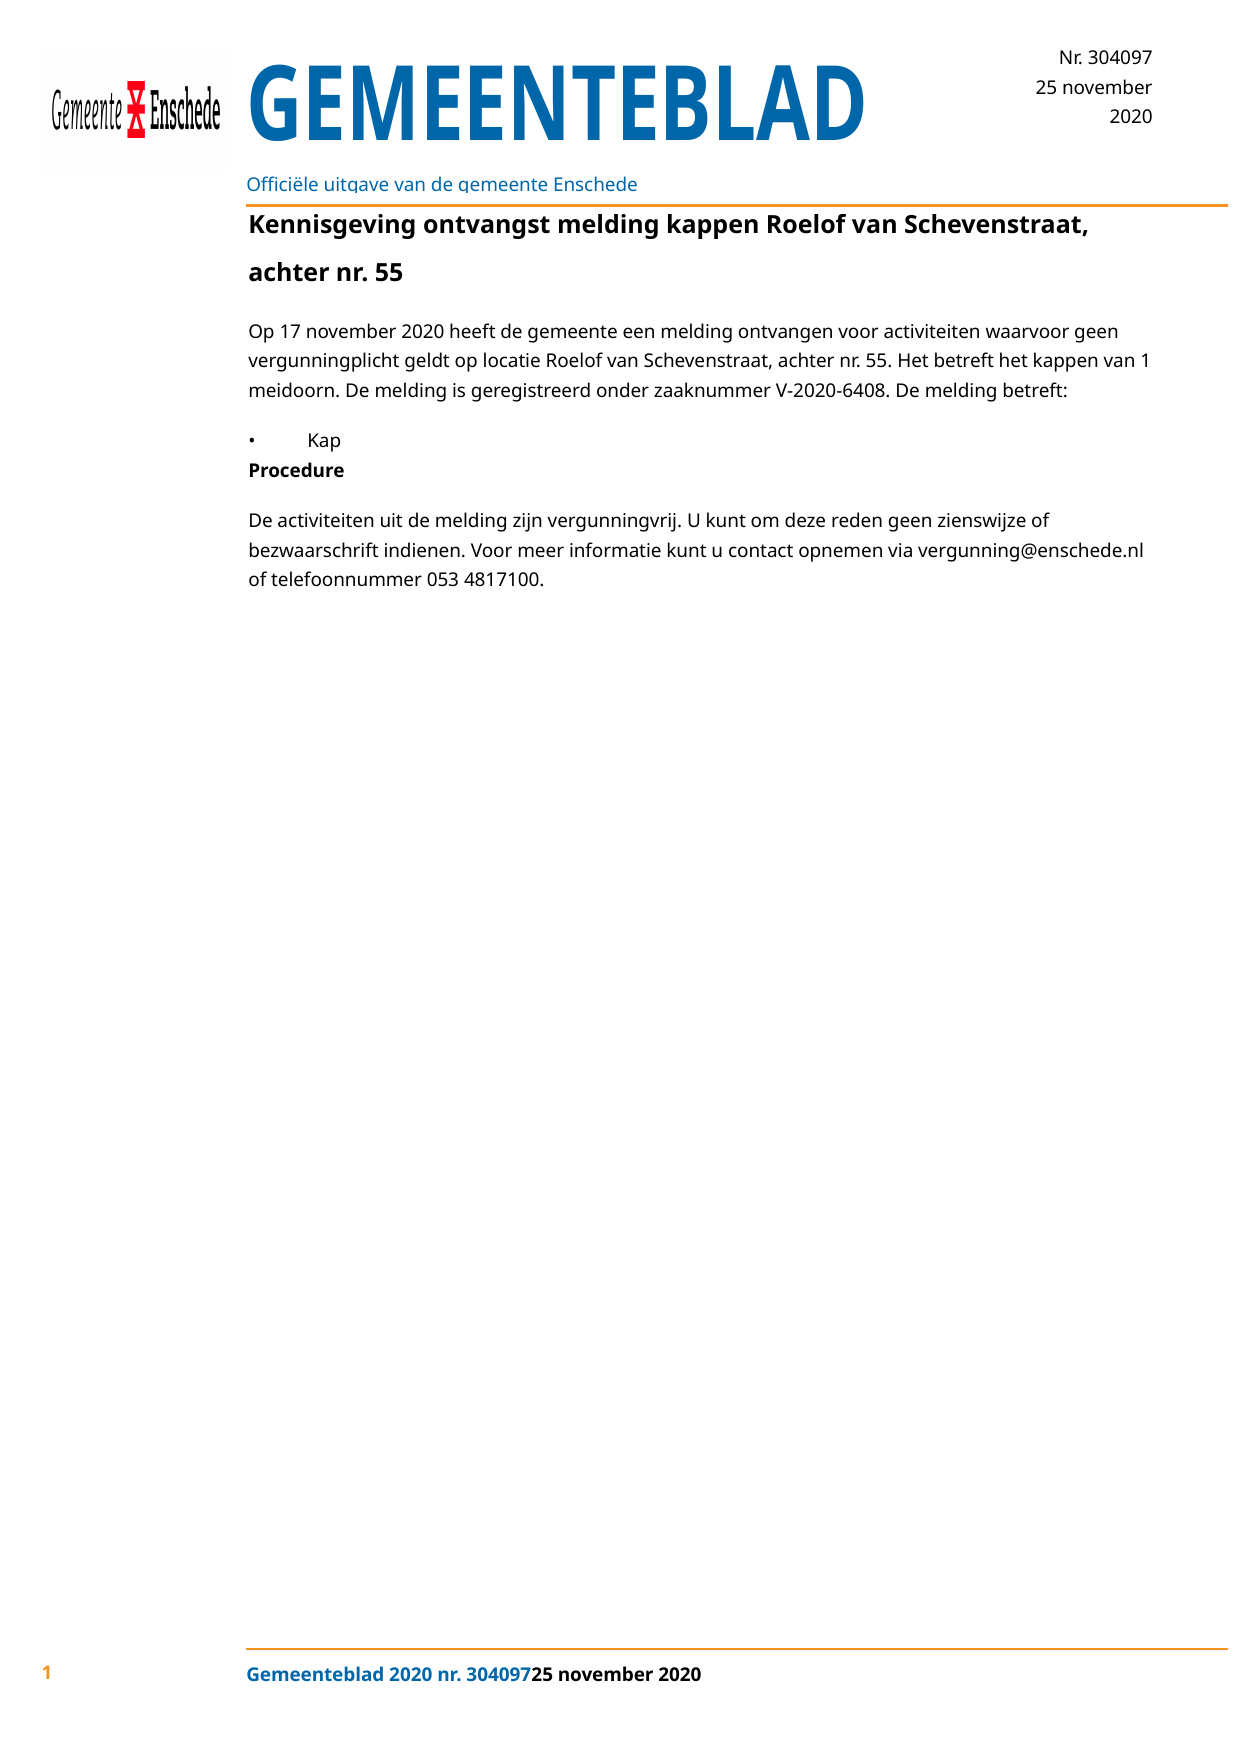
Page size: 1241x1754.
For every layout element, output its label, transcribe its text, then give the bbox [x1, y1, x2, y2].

text Procedure [248, 457, 1152, 483]
picture [41, 47, 231, 172]
list Kap [248, 427, 1152, 453]
text Op 17 november 2020 heeft de gemeente een melding ontvangen voor activiteiten waarvoor geen vergunningplicht geldt op locatie Roelof van Schevenstraat, achter nr. 55. Het betreft het kappen van 1 meidoorn. De melding is geregistreerd onder zaaknummer V-2020-6408. De melding betreft: [248, 318, 1152, 403]
text De activiteiten uit de melding zijn vergunningvrij. U kunt om deze reden geen zienswijze of bezwaarschrift indienen. Voor meer informatie kunt u contact opnemen via vergunning@enschede.nl of telefoonnummer 053 4817100. [248, 507, 1152, 592]
text Kennisgeving ontvangst melding kappen Roelof van Schevenstraat, achter nr. 55 [248, 207, 1152, 288]
